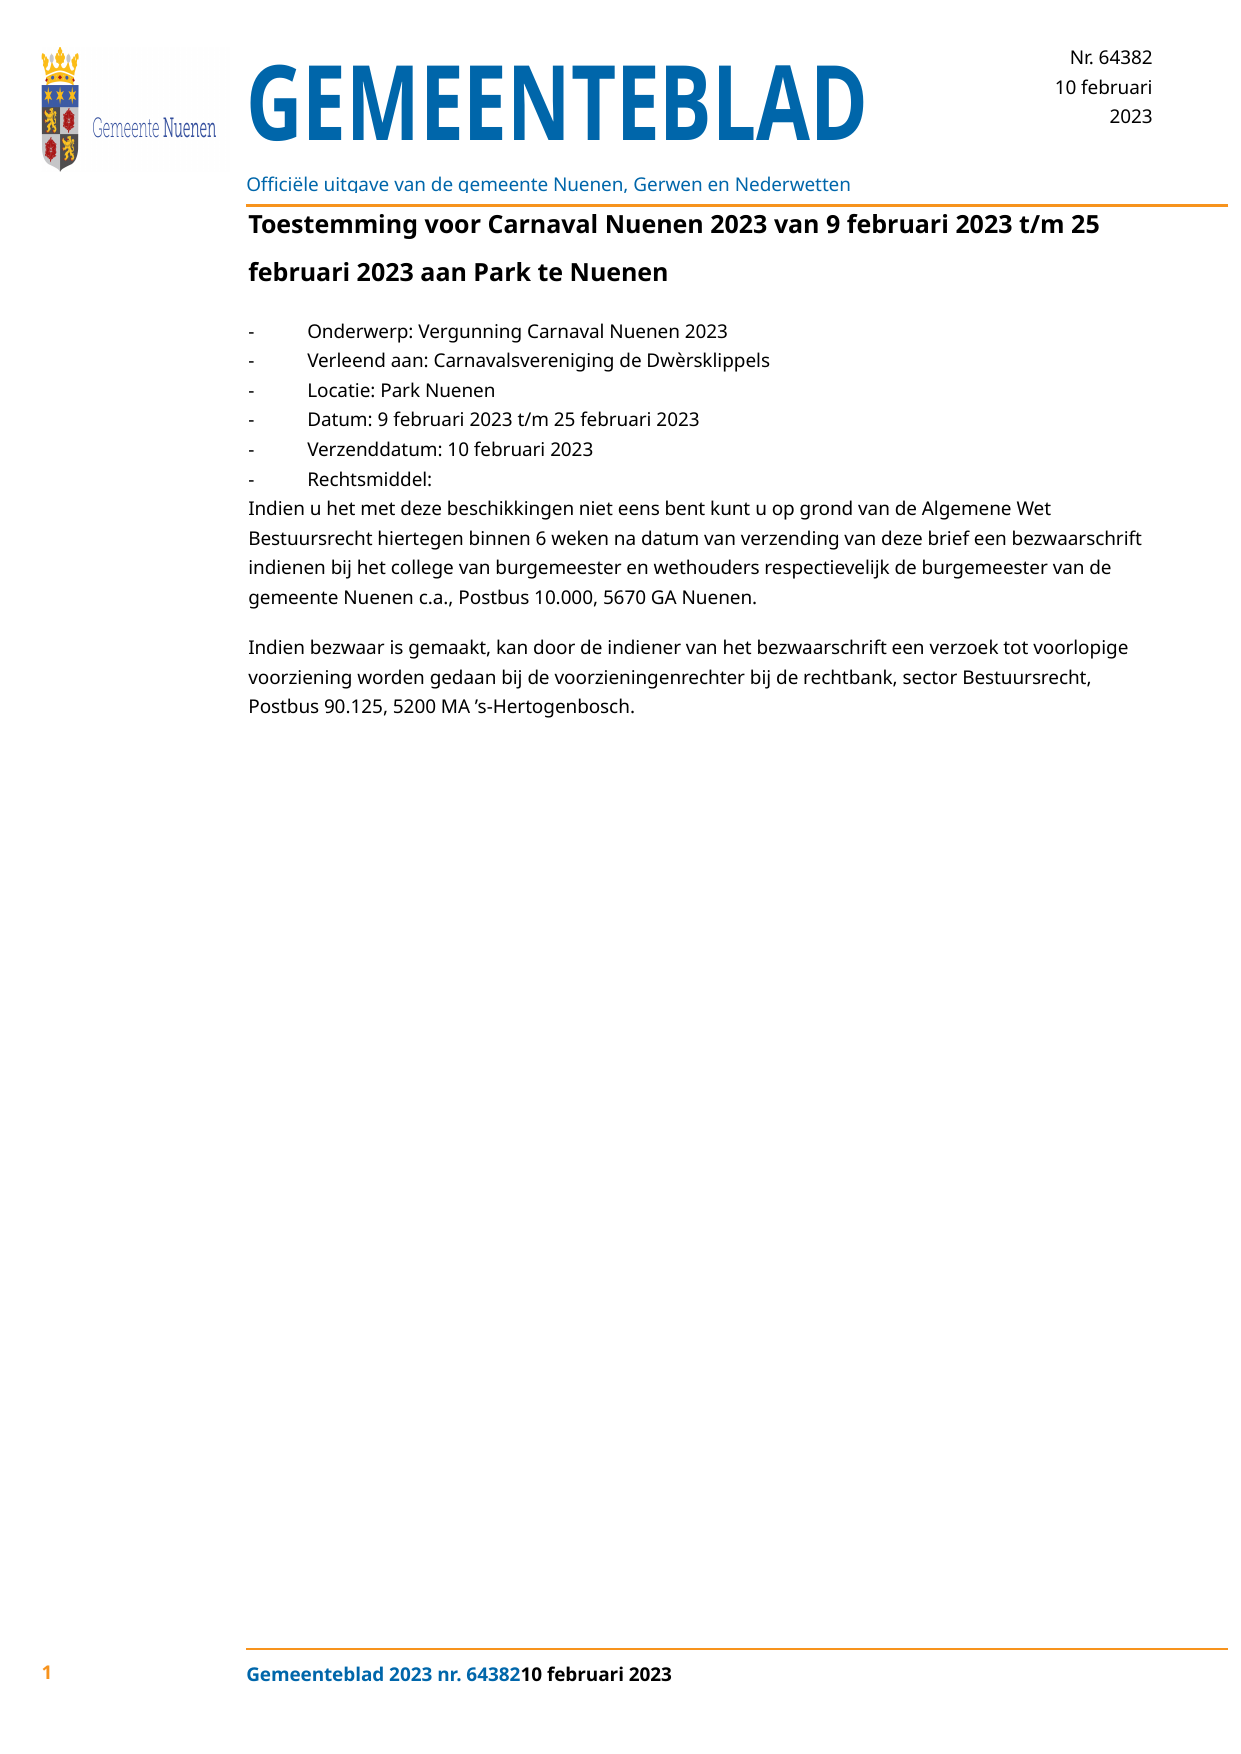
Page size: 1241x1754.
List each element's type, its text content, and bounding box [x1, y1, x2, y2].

list Locatie: Park Nuenen [248, 377, 1152, 403]
list Rechtsmiddel: [248, 466, 1152, 492]
list Verleend aan: Carnavalsvereniging de Dwèrsklippels [248, 347, 1152, 373]
picture [41, 47, 231, 172]
list Onderwerp: Vergunning Carnaval Nuenen 2023 [248, 318, 1152, 344]
list Datum: 9 februari 2023 t/m 25 februari 2023 [248, 407, 1152, 432]
text Indien u het met deze beschikkingen niet eens bent kunt u op grond van de Algemene Wet Bestuursrecht hiertegen binnen 6 weken na datum van verzending van deze brief een bezwaarschrift indienen bij het college van burgemeester en wethouders respectievelijk de burgemeester van de gemeente Nuenen c.a., Postbus 10.000, 5670 GA Nuenen. [248, 495, 1152, 610]
text Indien bezwaar is gemaakt, kan door de indiener van het bezwaarschrift een verzoek tot voorlopige voorziening worden gedaan bij de voorzieningenrechter bij de rechtbank, sector Bestuursrecht, Postbus 90.125, 5200 MA ’s-Hertogenbosch. [248, 634, 1152, 719]
list Verzenddatum: 10 februari 2023 [248, 436, 1152, 462]
text Toestemming voor Carnaval Nuenen 2023 van 9 februari 2023 t/m 25 februari 2023 aan Park te Nuenen [248, 207, 1152, 288]
